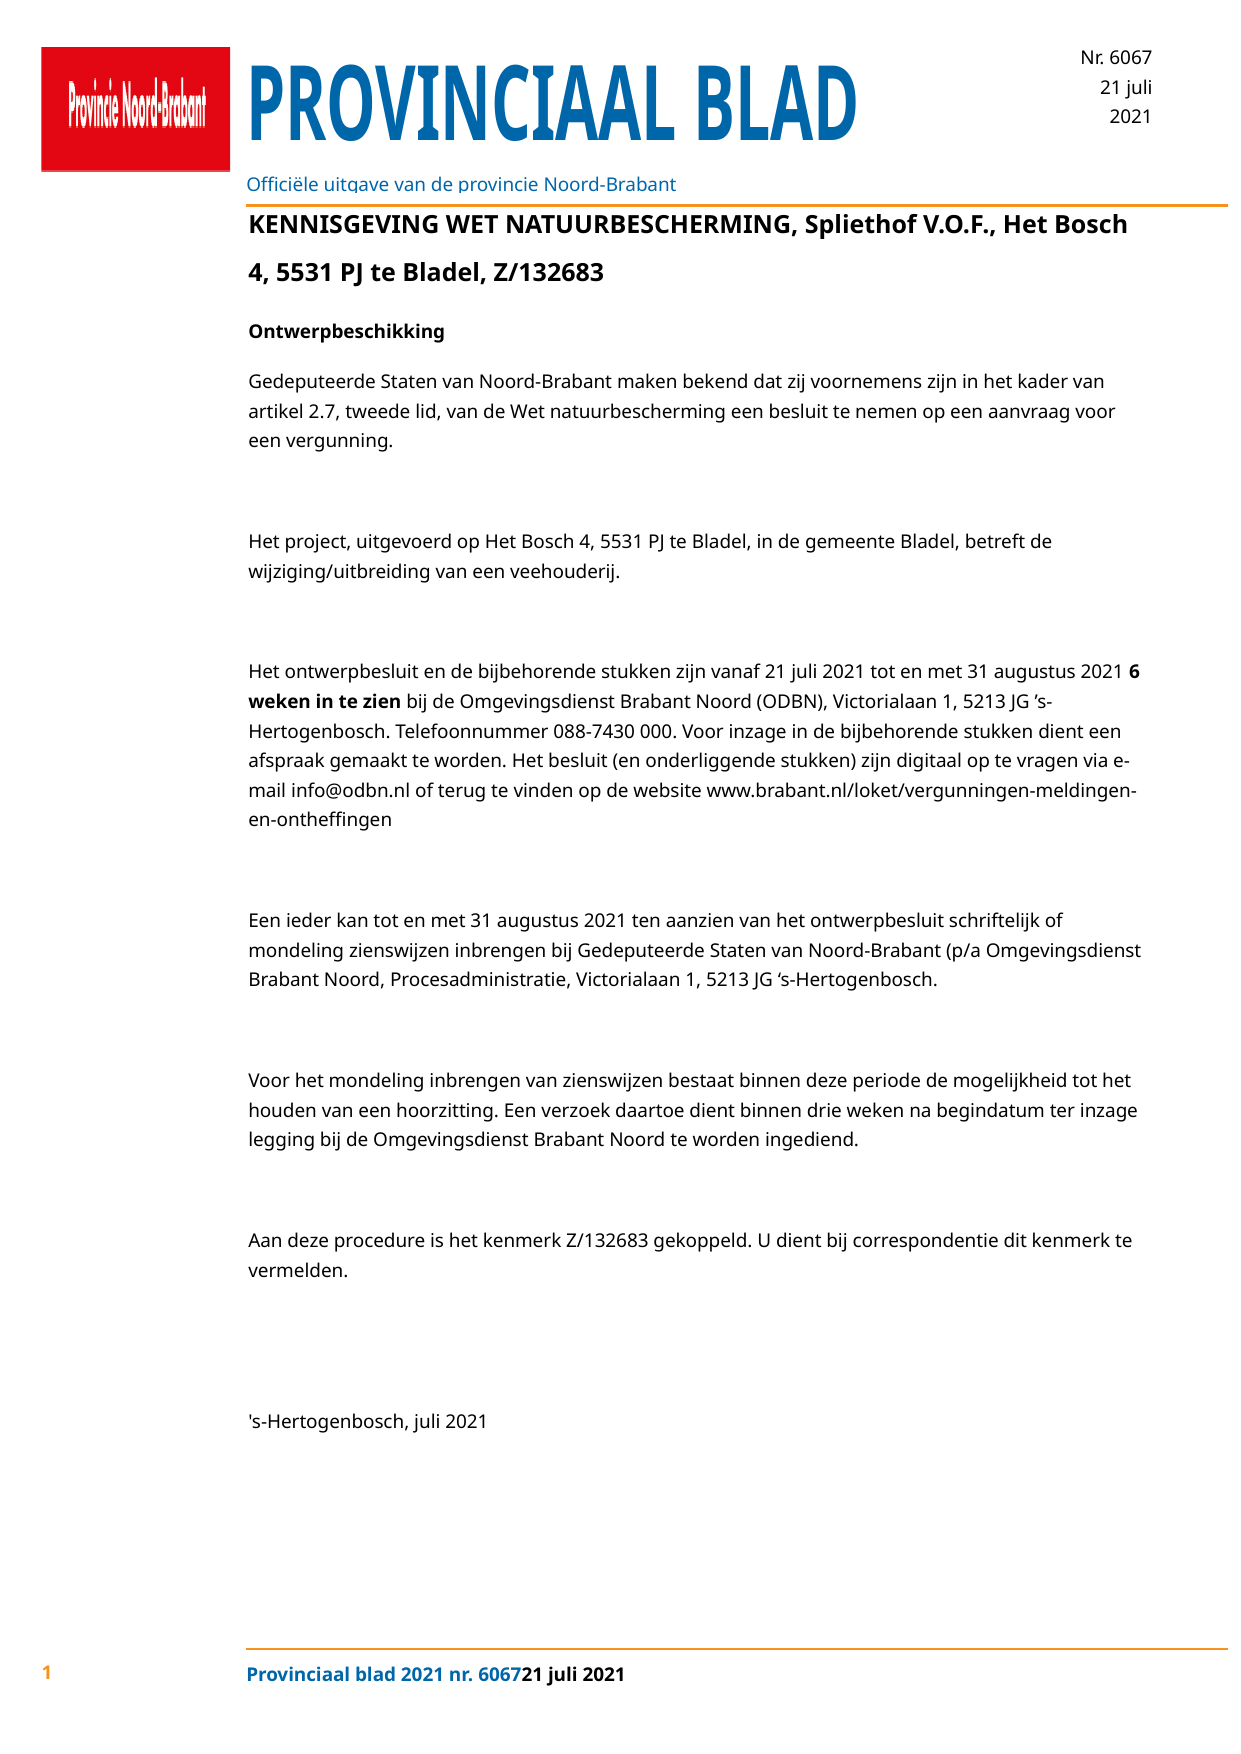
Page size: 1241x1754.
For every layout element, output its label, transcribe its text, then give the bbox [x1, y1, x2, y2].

text Ontwerpbeschikking [248, 318, 1152, 344]
text 's-Hertogenbosch, juli 2021 [248, 1408, 1152, 1434]
text Het ontwerpbesluit en de bijbehorende stukken zijn vanaf 21 juli 2021 tot en met 31 augustus 2021 6 weken in te zien bij de Omgevingsdienst Brabant Noord (ODBN), Victorialaan 1, 5213 JG ’s-Hertogenbosch. Telefoonnummer 088-7430 000. Voor inzage in de bijbehorende stukken dient een afspraak gemaakt te worden. Het besluit (en onderliggende stukken) zijn digitaal op te vragen via e-mail info@odbn.nl of terug te vinden op de website www.brabant.nl/loket/vergunningen-meldingen-en-ontheffingen [248, 659, 1152, 832]
text Gedeputeerde Staten van Noord-Brabant maken bekend dat zij voornemens zijn in het kader van artikel 2.7, tweede lid, van de Wet natuurbescherming een besluit te nemen op een aanvraag voor een vergunning. [248, 368, 1152, 453]
text Een ieder kan tot en met 31 augustus 2021 ten aanzien van het ontwerpbesluit schriftelijk of mondeling zienswijzen inbrengen bij Gedeputeerde Staten van Noord-Brabant (p/a Omgevingsdienst Brabant Noord, Procesadministratie, Victorialaan 1, 5213 JG ‘s-Hertogenbosch. [248, 907, 1152, 992]
text Aan deze procedure is het kenmerk Z/132683 gekoppeld. U dient bij correspondentie dit kenmerk te vermelden. [248, 1227, 1152, 1283]
text KENNISGEVING WET NATUURBESCHERMING, Spliethof V.O.F., Het Bosch 4, 5531 PJ te Bladel, Z/132683 [248, 207, 1152, 288]
picture [41, 47, 231, 172]
text Het project, uitgevoerd op Het Bosch 4, 5531 PJ te Bladel, in de gemeente Bladel, betreft de wijziging/uitbreiding van een veehouderij. [248, 528, 1152, 584]
text Voor het mondeling inbrengen van zienswijzen bestaat binnen deze periode de mogelijkheid tot het houden van een hoorzitting. Een verzoek daartoe dient binnen drie weken na begindatum ter inzage legging bij de Omgevingsdienst Brabant Noord te worden ingediend. [248, 1067, 1152, 1152]
